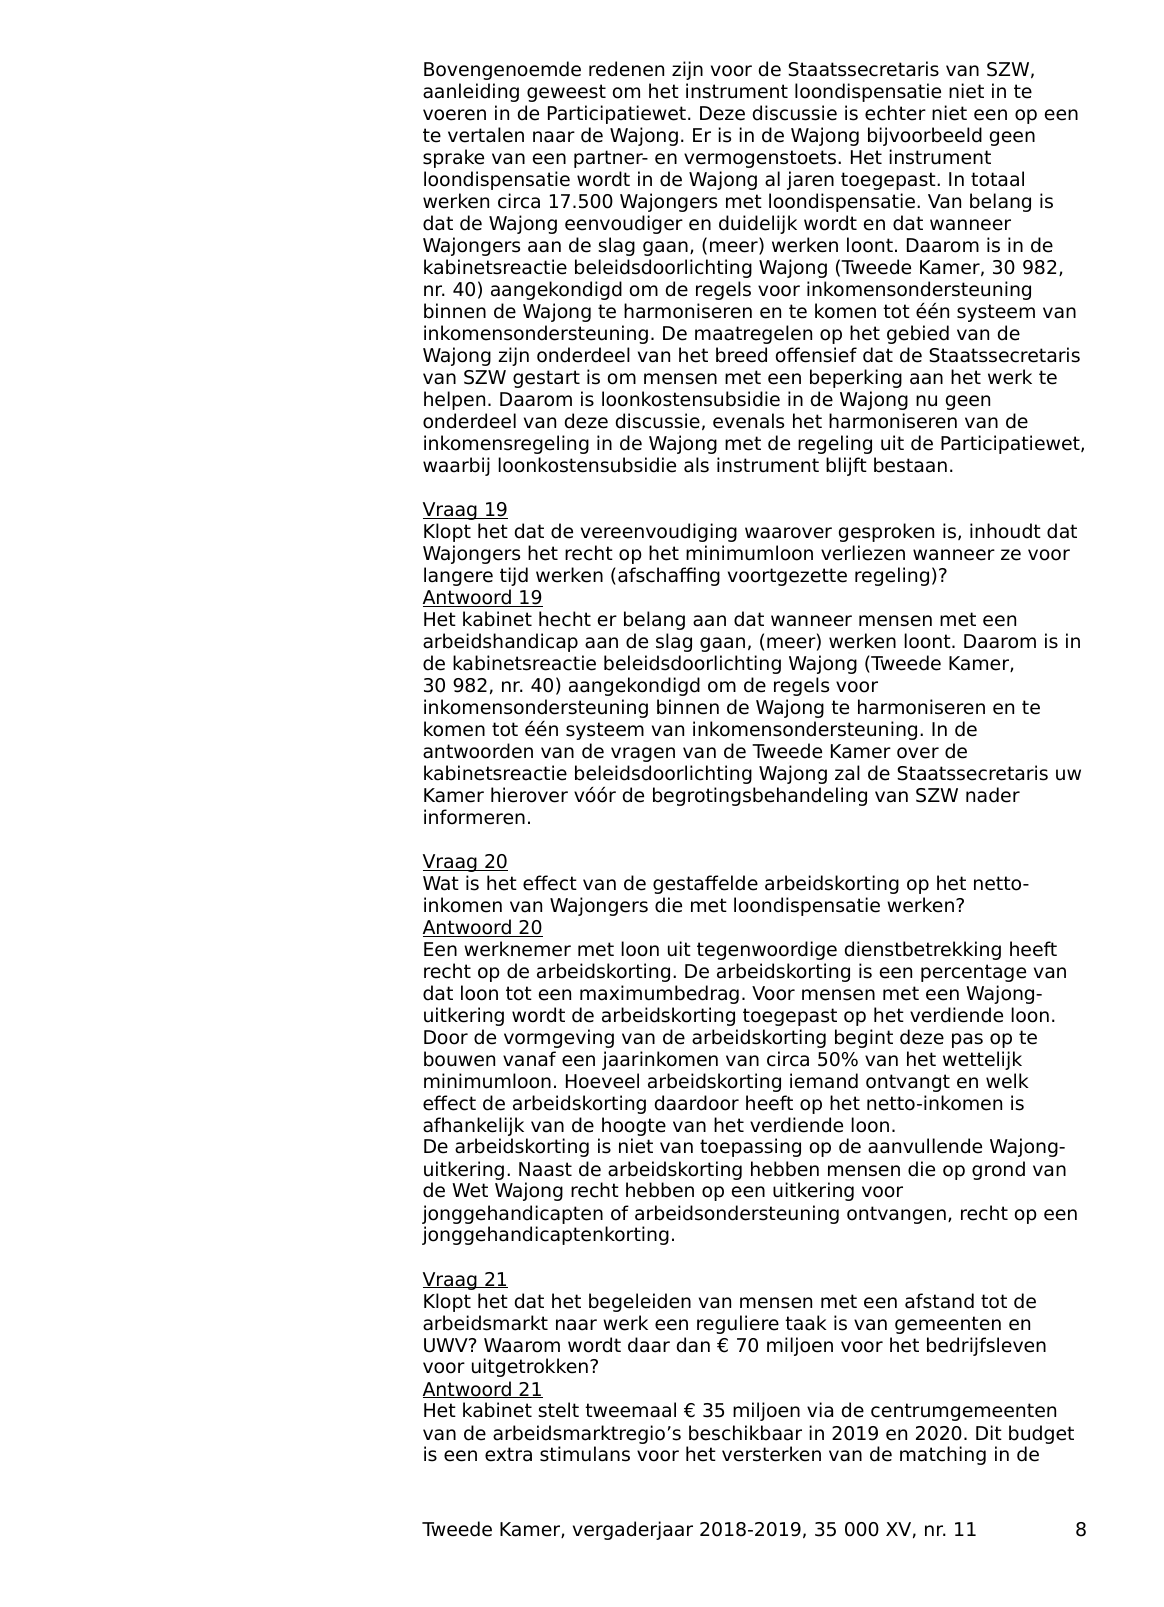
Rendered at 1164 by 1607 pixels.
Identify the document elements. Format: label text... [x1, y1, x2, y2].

text Een werknemer met loon uit tegenwoordige dienstbetrekking heeft recht op de arbeidskorting. De arbeidskorting is een percentage van dat loon tot een maximumbedrag. Voor mensen met een Wajong-uitkering wordt de arbeidskorting toegepast op het verdiende loon. Door de vormgeving van de arbeidskorting begint deze pas op te bouwen vanaf een jaarinkomen van circa 50% van het wettelijk minimumloon. Hoeveel arbeidskorting iemand ontvangt en welk effect de arbeidskorting daardoor heeft op het netto-inkomen is afhankelijk van de hoogte van het verdiende loon. [422, 939, 1087, 1136]
text De arbeidskorting is niet van toepassing op de aanvullende Wajong-uitkering. Naast de arbeidskorting hebben mensen die op grond van de Wet Wajong recht hebben op een uitkering voor jonggehandicapten of arbeidsondersteuning ontvangen, recht op een jonggehandicaptenkorting. [422, 1136, 1087, 1246]
text Het kabinet hecht er belang aan dat wanneer mensen met een arbeidshandicap aan de slag gaan, (meer) werken loont. Daarom is in de kabinetsreactie beleidsdoorlichting Wajong (Tweede Kamer, 30 982, nr. 40) aangekondigd om de regels voor inkomensondersteuning binnen de Wajong te harmoniseren en te komen tot één systeem van inkomensondersteuning. In de antwoorden van de vragen van de Tweede Kamer over de kabinetsreactie beleidsdoorlichting Wajong zal de Staatssecretaris uw Kamer hierover vóór de begrotingsbehandeling van SZW nader informeren. [422, 609, 1087, 828]
text Bovengenoemde redenen zijn voor de Staatssecretaris van SZW, aanleiding geweest om het instrument loondispensatie niet in te voeren in de Participatiewet. Deze discussie is echter niet een op een te vertalen naar de Wajong. Er is in de Wajong bijvoorbeeld geen sprake van een partner- en vermogenstoets. Het instrument loondispensatie wordt in de Wajong al jaren toegepast. In totaal werken circa 17.500 Wajongers met loondispensatie. Van belang is dat de Wajong eenvoudiger en duidelijk wordt en dat wanneer Wajongers aan de slag gaan, (meer) werken loont. Daarom is in de kabinetsreactie beleidsdoorlichting Wajong (Tweede Kamer, 30 982, nr. 40) aangekondigd om de regels voor inkomensondersteuning binnen de Wajong te harmoniseren en te komen tot één systeem van inkomensondersteuning. De maatregelen op het gebied van de Wajong zijn onderdeel van het breed offensief dat de Staatssecretaris van SZW gestart is om mensen met een beperking aan het werk te helpen. Daarom is loonkostensubsidie in de Wajong nu geen onderdeel van deze discussie, evenals het harmoniseren van de inkomensregeling in de Wajong met de regeling uit de Participatiewet, waarbij loonkostensubsidie als instrument blijft bestaan. [422, 59, 1087, 477]
text Antwoord 20 [422, 917, 1087, 939]
text Klopt het dat het begeleiden van mensen met een afstand tot de arbeidsmarkt naar werk een reguliere taak is van gemeenten en UWV? Waarom wordt daar dan € 70 miljoen voor het bedrijfsleven voor uitgetrokken? [422, 1291, 1087, 1378]
text Klopt het dat de vereenvoudiging waarover gesproken is, inhoudt dat Wajongers het recht op het minimumloon verliezen wanneer ze voor langere tijd werken (afschaffing voortgezette regeling)? [422, 521, 1087, 587]
text Het kabinet stelt tweemaal € 35 miljoen via de centrumgemeenten van de arbeidsmarktregio’s beschikbaar in 2019 en 2020. Dit budget is een extra stimulans voor het versterken van de matching in de [422, 1400, 1087, 1466]
text Antwoord 21 [422, 1378, 1087, 1400]
text Vraag 20 [422, 851, 1087, 873]
text Vraag 21 [422, 1268, 1087, 1291]
text Vraag 19 [422, 499, 1087, 521]
text Antwoord 19 [422, 587, 1087, 609]
text Wat is het effect van de gestaffelde arbeidskorting op het netto-inkomen van Wajongers die met loondispensatie werken? [422, 873, 1087, 917]
